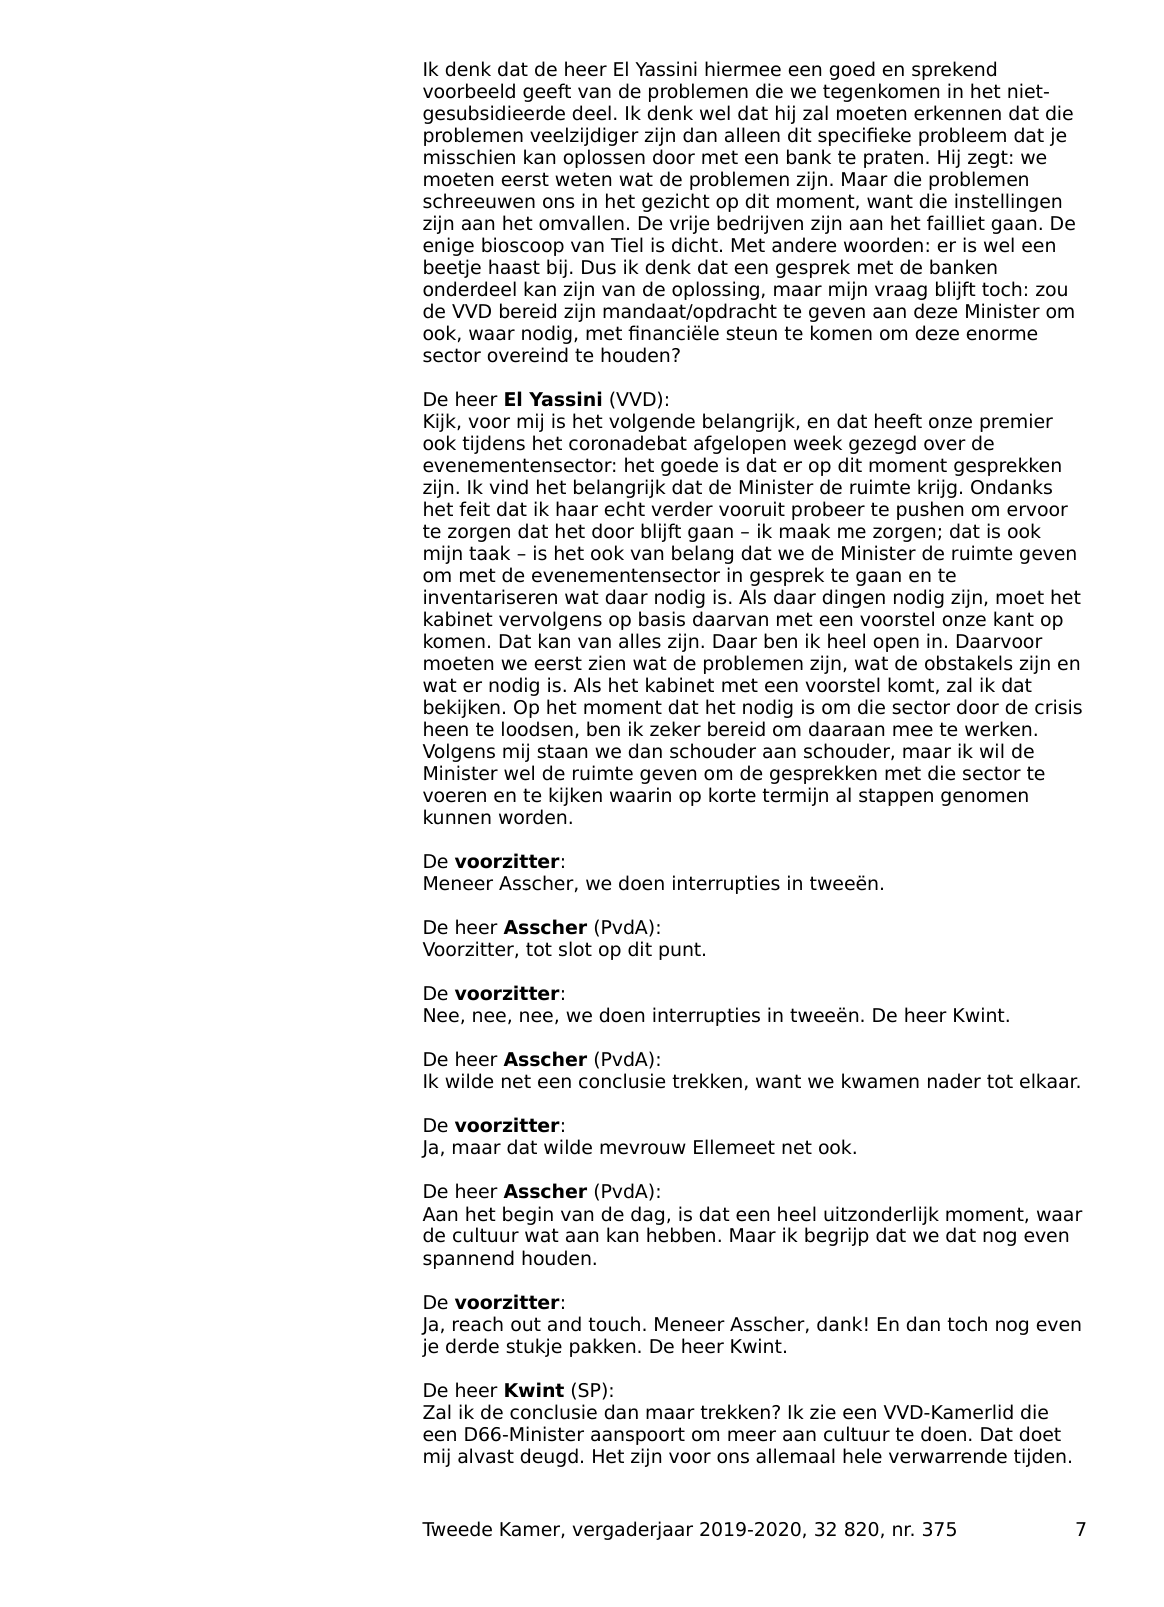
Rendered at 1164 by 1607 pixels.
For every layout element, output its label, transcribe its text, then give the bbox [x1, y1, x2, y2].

text De voorzitter: [422, 1115, 1087, 1137]
text Ik wilde net een conclusie trekken, want we kwamen nader tot elkaar. [422, 1071, 1087, 1093]
text Kijk, voor mij is het volgende belangrijk, en dat heeft onze premier ook tijdens het coronadebat afgelopen week gezegd over de evenementensector: het goede is dat er op dit moment gesprekken zijn. Ik vind het belangrijk dat de Minister de ruimte krijg. Ondanks het feit dat ik haar echt verder vooruit probeer te pushen om ervoor te zorgen dat het door blijft gaan – ik maak me zorgen; dat is ook mijn taak – is het ook van belang dat we de Minister de ruimte geven om met de evenementensector in gesprek te gaan en te inventariseren wat daar nodig is. Als daar dingen nodig zijn, moet het kabinet vervolgens op basis daarvan met een voorstel onze kant op komen. Dat kan van alles zijn. Daar ben ik heel open in. Daarvoor moeten we eerst zien wat de problemen zijn, wat de obstakels zijn en wat er nodig is. Als het kabinet met een voorstel komt, zal ik dat bekijken. Op het moment dat het nodig is om die sector door de crisis heen te loodsen, ben ik zeker bereid om daaraan mee te werken. Volgens mij staan we dan schouder aan schouder, maar ik wil de Minister wel de ruimte geven om de gesprekken met die sector te voeren en te kijken waarin op korte termijn al stappen genomen kunnen worden. [422, 411, 1087, 828]
text De voorzitter: [422, 1292, 1087, 1313]
text Nee, nee, nee, we doen interrupties in tweeën. De heer Kwint. [422, 1005, 1087, 1027]
text Meneer Asscher, we doen interrupties in tweeën. [422, 873, 1087, 895]
text Aan het begin van de dag, is dat een heel uitzonderlijk moment, waar de cultuur wat aan kan hebben. Maar ik begrijp dat we dat nog even spannend houden. [422, 1203, 1087, 1269]
text De heer Asscher (PvdA): [422, 1049, 1087, 1071]
text De heer Asscher (PvdA): [422, 1181, 1087, 1203]
text De heer Kwint (SP): [422, 1380, 1087, 1402]
text De heer Asscher (PvdA): [422, 917, 1087, 939]
text De heer El Yassini (VVD): [422, 389, 1087, 411]
text Voorzitter, tot slot op dit punt. [422, 939, 1087, 961]
text De voorzitter: [422, 851, 1087, 873]
text De voorzitter: [422, 983, 1087, 1005]
text Ja, maar dat wilde mevrouw Ellemeet net ook. [422, 1137, 1087, 1159]
text Zal ik de conclusie dan maar trekken? Ik zie een VVD-Kamerlid die een D66-Minister aanspoort om meer aan cultuur te doen. Dat doet mij alvast deugd. Het zijn voor ons allemaal hele verwarrende tijden. [422, 1402, 1087, 1468]
text Ik denk dat de heer El Yassini hiermee een goed en sprekend voorbeeld geeft van de problemen die we tegenkomen in het niet-gesubsidieerde deel. Ik denk wel dat hij zal moeten erkennen dat die problemen veelzijdiger zijn dan alleen dit specifieke probleem dat je misschien kan oplossen door met een bank te praten. Hij zegt: we moeten eerst weten wat de problemen zijn. Maar die problemen schreeuwen ons in het gezicht op dit moment, want die instellingen zijn aan het omvallen. De vrije bedrijven zijn aan het failliet gaan. De enige bioscoop van Tiel is dicht. Met andere woorden: er is wel een beetje haast bij. Dus ik denk dat een gesprek met de banken onderdeel kan zijn van de oplossing, maar mijn vraag blijft toch: zou de VVD bereid zijn mandaat/opdracht te geven aan deze Minister om ook, waar nodig, met financiële steun te komen om deze enorme sector overeind te houden? [422, 59, 1087, 367]
text Ja, reach out and touch. Meneer Asscher, dank! En dan toch nog even je derde stukje pakken. De heer Kwint. [422, 1313, 1087, 1357]
